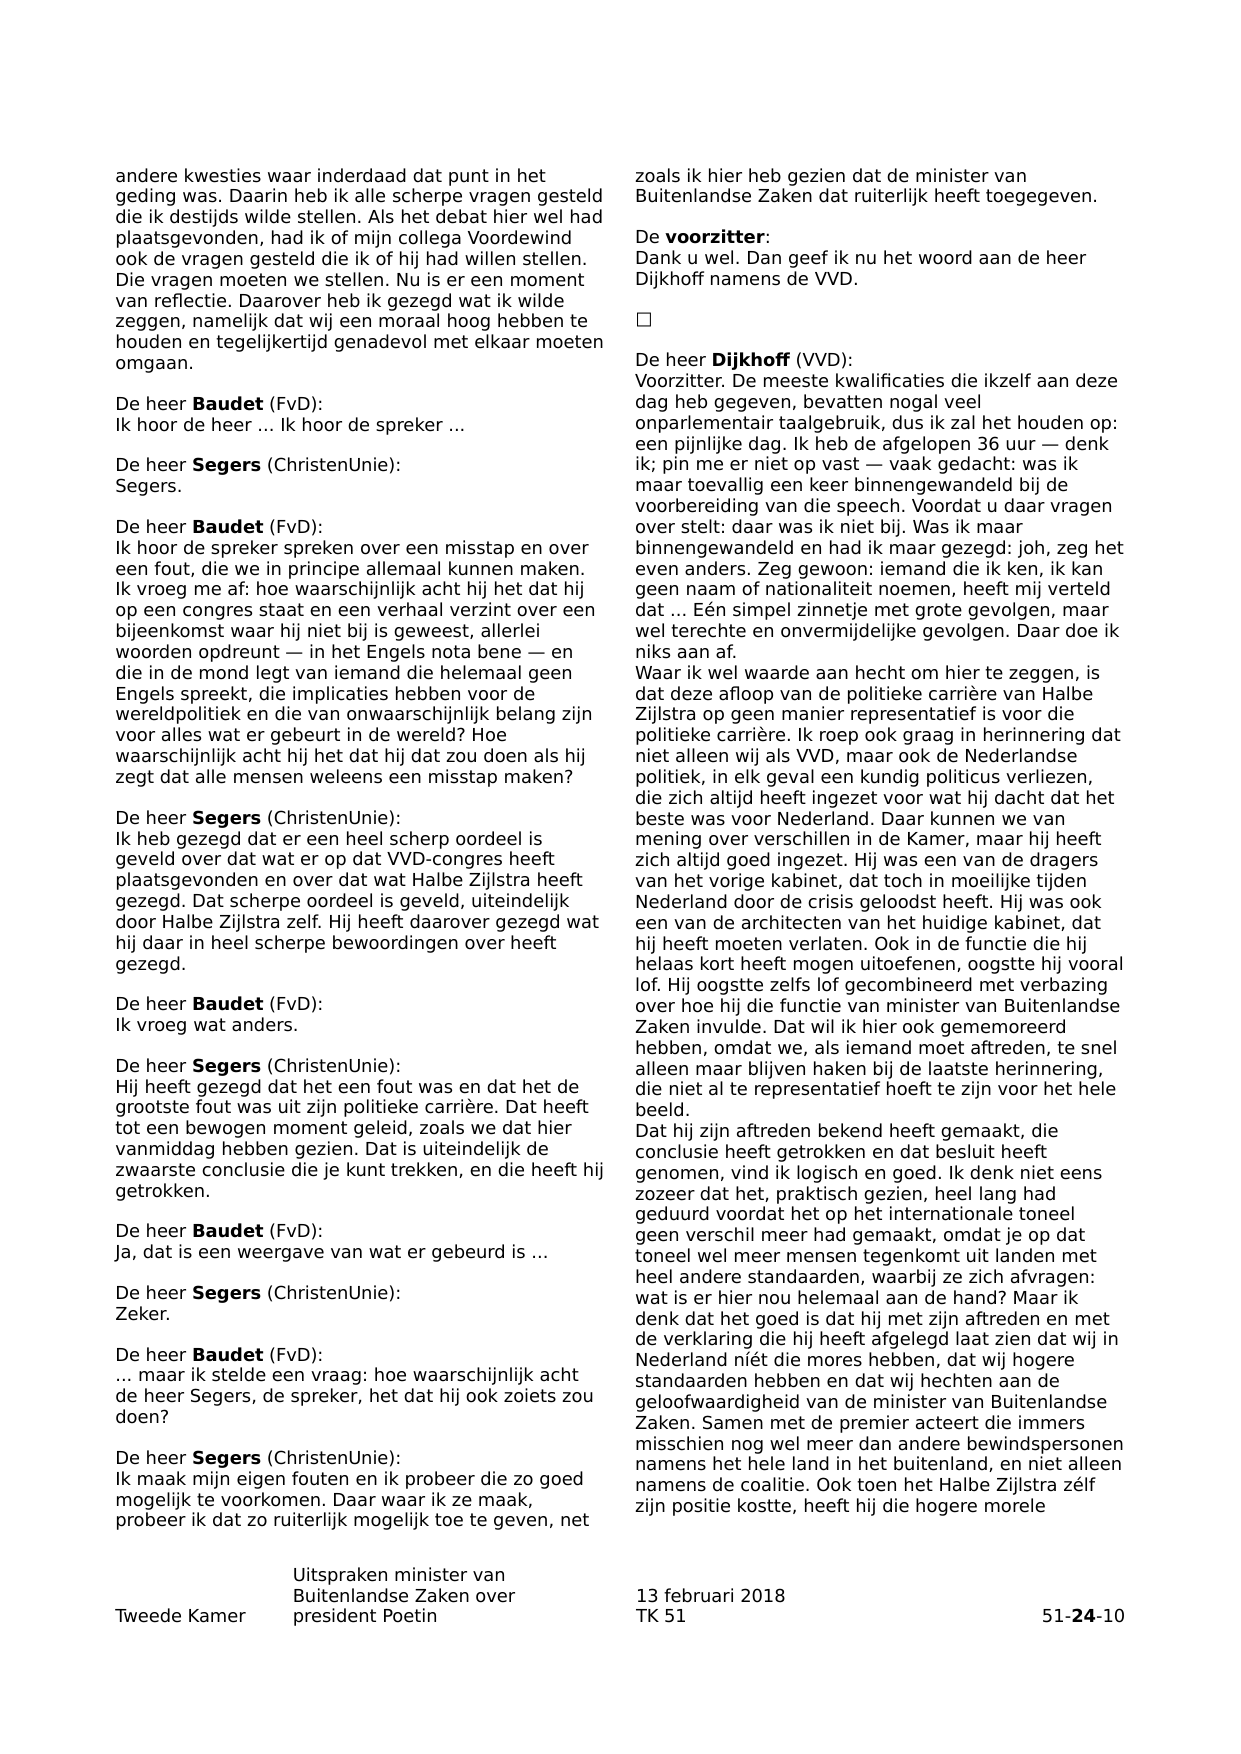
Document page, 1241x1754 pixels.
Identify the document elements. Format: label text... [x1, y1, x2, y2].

text Ik heb gezegd dat er een heel scherp oordeel is geveld over dat wat er op dat VVD-congres heeft plaatsgevonden en over dat wat Halbe Zijlstra heeft gezegd. Dat scherpe oordeel is geveld, uiteindelijk door Halbe Zijlstra zelf. Hij heeft daarover gezegd wat hij daar in heel scherpe bewoordingen over heeft gezegd. [115, 828, 605, 974]
text zoals ik hier heb gezien dat de minister van Buitenlandse Zaken dat ruiterlijk heeft toegegeven. [635, 165, 1125, 207]
text Hij heeft gezegd dat het een fout was en dat het de grootste fout was uit zijn politieke carrière. Dat heeft tot een bewogen moment geleid, zoals we dat hier vanmiddag hebben gezien. Dat is uiteindelijk de zwaarste conclusie die je kunt trekken, en die heeft hij getrokken. [115, 1076, 605, 1201]
text De heer Segers (ChristenUnie): [115, 807, 605, 828]
text De heer Baudet (FvD): [115, 394, 605, 414]
text De heer Baudet (FvD): [115, 517, 605, 537]
text andere kwesties waar inderdaad dat punt in het geding was. Daarin heb ik alle scherpe vragen gesteld die ik destijds wilde stellen. Als het debat hier wel had plaatsgevonden, had ik of mijn collega Voordewind ook de vragen gesteld die ik of hij had willen stellen. Die vragen moeten we stellen. Nu is er een moment van reflectie. Daarover heb ik gezegd wat ik wilde zeggen, namelijk dat wij een moraal hoog hebben te houden en tegelijkertijd genadevol met elkaar moeten omgaan. [115, 165, 605, 374]
text De heer Baudet (FvD): [115, 1221, 605, 1242]
text ⬜ [635, 309, 1125, 330]
text De heer Baudet (FvD): [115, 994, 605, 1015]
text De heer Segers (ChristenUnie): [115, 455, 605, 476]
text Ik maak mijn eigen fouten en ik probeer die zo goed mogelijk te voorkomen. Daar waar ik ze maak, probeer ik dat zo ruiterlijk mogelijk toe te geven, net [115, 1468, 605, 1531]
text De heer Segers (ChristenUnie): [115, 1448, 605, 1468]
text Zeker. [115, 1304, 605, 1324]
text ... maar ik stelde een vraag: hoe waarschijnlijk acht de heer Segers, de spreker, het dat hij ook zoiets zou doen? [115, 1365, 605, 1428]
text Ik hoor de heer ... Ik hoor de spreker ... [115, 414, 605, 435]
text De heer Segers (ChristenUnie): [115, 1056, 605, 1076]
text De heer Baudet (FvD): [115, 1344, 605, 1365]
text De heer Segers (ChristenUnie): [115, 1283, 605, 1304]
text Voorzitter. De meeste kwalificaties die ikzelf aan deze dag heb gegeven, bevatten nogal veel onparlementair taalgebruik, dus ik zal het houden op: een pijnlijke dag. Ik heb de afgelopen 36 uur — denk ik; pin me er niet op vast — vaak gedacht: was ik maar toevallig een keer binnengewandeld bij de voorbereiding van die speech. Voordat u daar vragen over stelt: daar was ik niet bij. Was ik maar binnengewandeld en had ik maar gezegd: joh, zeg het even anders. Zeg gewoon: iemand die ik ken, ik kan geen naam of nationaliteit noemen, heeft mij verteld dat ... Eén simpel zinnetje met grote gevolgen, maar wel terechte en onvermijdelijke gevolgen. Daar doe ik niks aan af. [635, 371, 1125, 662]
text Ja, dat is een weergave van wat er gebeurd is ... [115, 1242, 605, 1263]
text Dat hij zijn aftreden bekend heeft gemaakt, die conclusie heeft getrokken en dat besluit heeft genomen, vind ik logisch en goed. Ik denk niet eens zozeer dat het, praktisch gezien, heel lang had geduurd voordat het op het internationale toneel geen verschil meer had gemaakt, omdat je op dat toneel wel meer mensen tegenkomt uit landen met heel andere standaarden, waarbij ze zich afvragen: wat is er hier nou helemaal aan de hand? Maar ik denk dat het goed is dat hij met zijn aftreden en met de verklaring die hij heeft afgelegd laat zien dat wij in Nederland níét die mores hebben, dat wij hogere standaarden hebben en dat wij hechten aan de geloofwaardigheid van de minister van Buitenlandse Zaken. Samen met de premier acteert die immers misschien nog wel meer dan andere bewindspersonen namens het hele land in het buitenland, en niet alleen namens de coalitie. Ook toen het Halbe Zijlstra zélf zijn positie kostte, heeft hij die hogere morele [635, 1121, 1125, 1517]
text Dank u wel. Dan geef ik nu het woord aan de heer Dijkhoff namens de VVD. [635, 248, 1125, 289]
text Segers. [115, 476, 605, 497]
text De voorzitter: [635, 227, 1125, 248]
text Waar ik wel waarde aan hecht om hier te zeggen, is dat deze afloop van de politieke carrière van Halbe Zijlstra op geen manier representatief is voor die politieke carrière. Ik roep ook graag in herinnering dat niet alleen wij als VVD, maar ook de Nederlandse politiek, in elk geval een kundig politicus verliezen, die zich altijd heeft ingezet voor wat hij dacht dat het beste was voor Nederland. Daar kunnen we van mening over verschillen in de Kamer, maar hij heeft zich altijd goed ingezet. Hij was een van de dragers van het vorige kabinet, dat toch in moeilijke tijden Nederland door de crisis geloodst heeft. Hij was ook een van de architecten van het huidige kabinet, dat hij heeft moeten verlaten. Ook in de functie die hij helaas kort heeft mogen uitoefenen, oogstte hij vooral lof. Hij oogstte zelfs lof gecombineerd met verbazing over hoe hij die functie van minister van Buitenlandse Zaken invulde. Dat wil ik hier ook gememoreerd hebben, omdat we, als iemand moet aftreden, te snel alleen maar blijven haken bij de laatste herinnering, die niet al te representatief hoeft te zijn voor het hele beeld. [635, 662, 1125, 1121]
text Ik vroeg wat anders. [115, 1015, 605, 1036]
text Ik hoor de spreker spreken over een misstap en over een fout, die we in principe allemaal kunnen maken. Ik vroeg me af: hoe waarschijnlijk acht hij het dat hij op een congres staat en een verhaal verzint over een bijeenkomst waar hij niet bij is geweest, allerlei woorden opdreunt — in het Engels nota bene — en die in de mond legt van iemand die helemaal geen Engels spreekt, die implicaties hebben voor de wereldpolitiek en die van onwaarschijnlijk belang zijn voor alles wat er gebeurt in de wereld? Hoe waarschijnlijk acht hij het dat hij dat zou doen als hij zegt dat alle mensen weleens een misstap maken? [115, 537, 605, 787]
text De heer Dijkhoff (VVD): [635, 350, 1125, 371]
